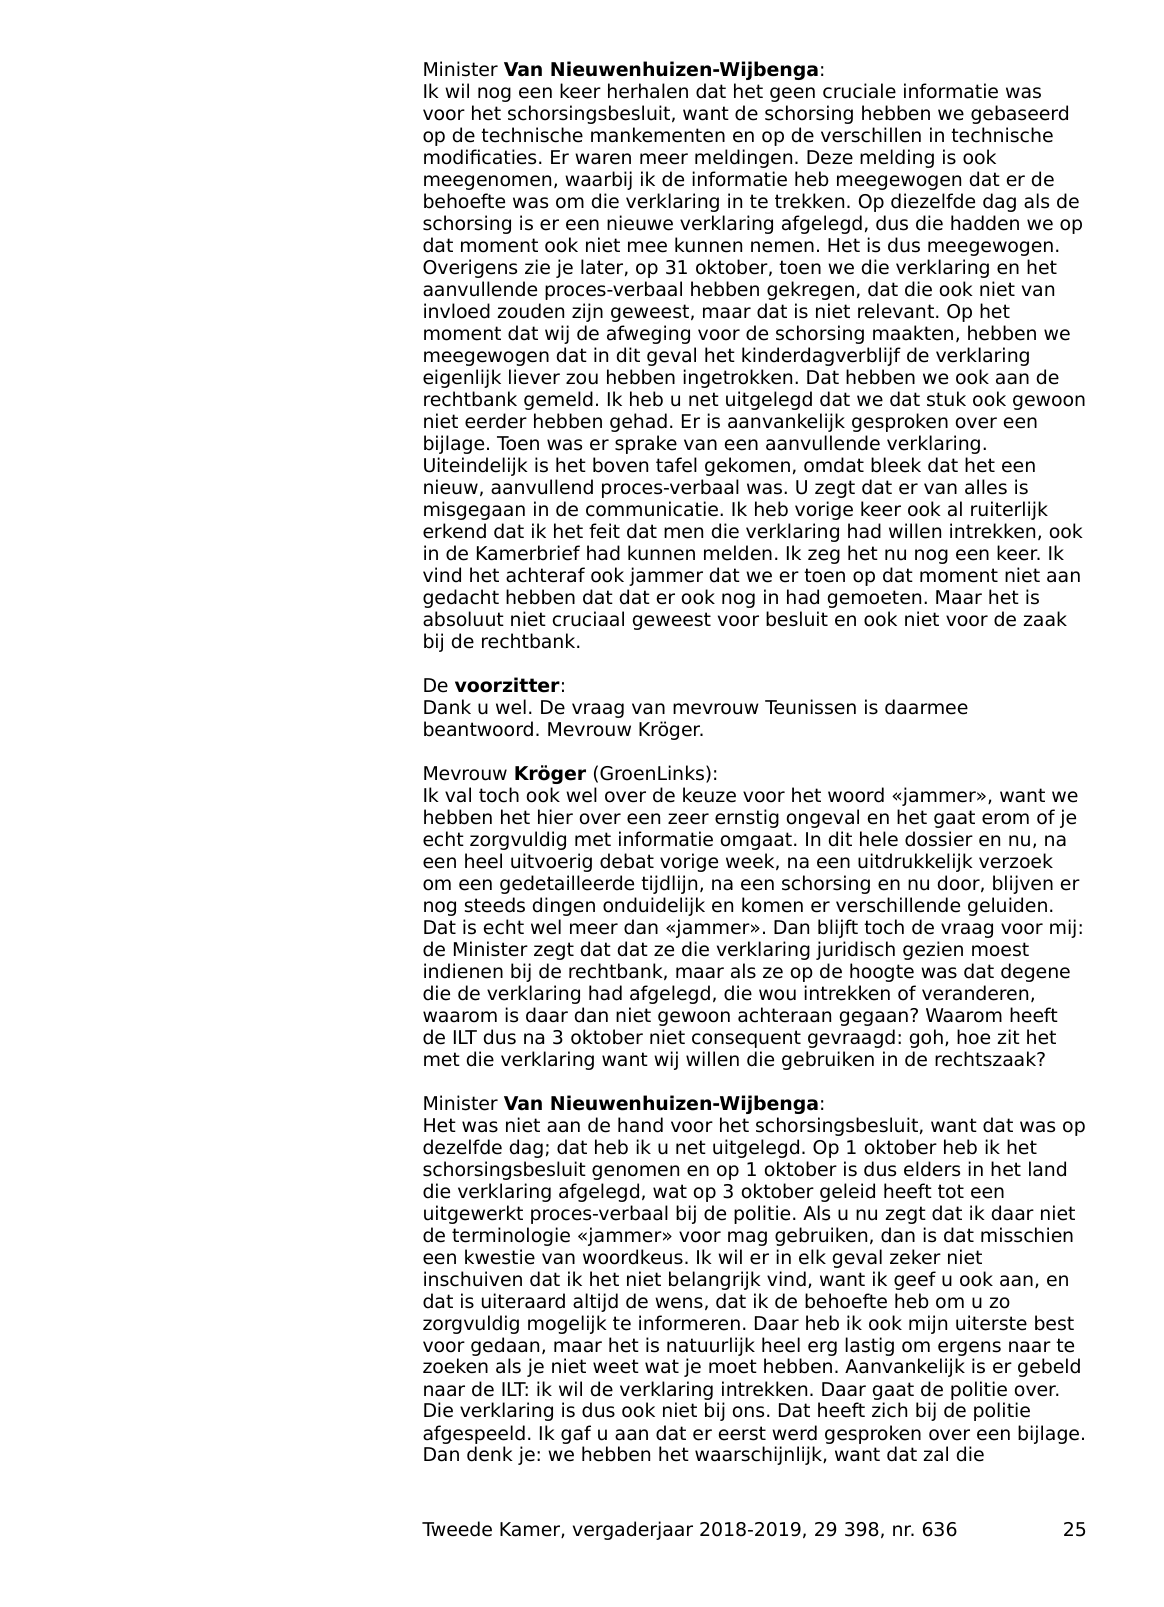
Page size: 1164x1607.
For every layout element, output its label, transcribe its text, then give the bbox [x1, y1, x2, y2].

text Mevrouw Kröger (GroenLinks): [422, 763, 1087, 785]
text Minister Van Nieuwenhuizen-Wijbenga: [422, 1093, 1087, 1115]
text Het was niet aan de hand voor het schorsingsbesluit, want dat was op dezelfde dag; dat heb ik u net uitgelegd. Op 1 oktober heb ik het schorsingsbesluit genomen en op 1 oktober is dus elders in het land die verklaring afgelegd, wat op 3 oktober geleid heeft tot een uitgewerkt proces-verbaal bij de politie. Als u nu zegt dat ik daar niet de terminologie «jammer» voor mag gebruiken, dan is dat misschien een kwestie van woordkeus. Ik wil er in elk geval zeker niet inschuiven dat ik het niet belangrijk vind, want ik geef u ook aan, en dat is uiteraard altijd de wens, dat ik de behoefte heb om u zo zorgvuldig mogelijk te informeren. Daar heb ik ook mijn uiterste best voor gedaan, maar het is natuurlijk heel erg lastig om ergens naar te zoeken als je niet weet wat je moet hebben. Aanvankelijk is er gebeld naar de ILT: ik wil de verklaring intrekken. Daar gaat de politie over. Die verklaring is dus ook niet bij ons. Dat heeft zich bij de politie afgespeeld. Ik gaf u aan dat er eerst werd gesproken over een bijlage. Dan denk je: we hebben het waarschijnlijk, want dat zal die [422, 1115, 1087, 1466]
text De voorzitter: [422, 675, 1087, 697]
text Dank u wel. De vraag van mevrouw Teunissen is daarmee beantwoord. Mevrouw Kröger. [422, 697, 1087, 741]
text Ik wil nog een keer herhalen dat het geen cruciale informatie was voor het schorsingsbesluit, want de schorsing hebben we gebaseerd op de technische mankementen en op de verschillen in technische modificaties. Er waren meer meldingen. Deze melding is ook meegenomen, waarbij ik de informatie heb meegewogen dat er de behoefte was om die verklaring in te trekken. Op diezelfde dag als de schorsing is er een nieuwe verklaring afgelegd, dus die hadden we op dat moment ook niet mee kunnen nemen. Het is dus meegewogen. Overigens zie je later, op 31 oktober, toen we die verklaring en het aanvullende proces-verbaal hebben gekregen, dat die ook niet van invloed zouden zijn geweest, maar dat is niet relevant. Op het moment dat wij de afweging voor de schorsing maakten, hebben we meegewogen dat in dit geval het kinderdagverblijf de verklaring eigenlijk liever zou hebben ingetrokken. Dat hebben we ook aan de rechtbank gemeld. Ik heb u net uitgelegd dat we dat stuk ook gewoon niet eerder hebben gehad. Er is aanvankelijk gesproken over een bijlage. Toen was er sprake van een aanvullende verklaring. Uiteindelijk is het boven tafel gekomen, omdat bleek dat het een nieuw, aanvullend proces-verbaal was. U zegt dat er van alles is misgegaan in de communicatie. Ik heb vorige keer ook al ruiterlijk erkend dat ik het feit dat men die verklaring had willen intrekken, ook in de Kamerbrief had kunnen melden. Ik zeg het nu nog een keer. Ik vind het achteraf ook jammer dat we er toen op dat moment niet aan gedacht hebben dat dat er ook nog in had gemoeten. Maar het is absoluut niet cruciaal geweest voor besluit en ook niet voor de zaak bij de rechtbank. [422, 81, 1087, 652]
text Minister Van Nieuwenhuizen-Wijbenga: [422, 59, 1087, 81]
text Ik val toch ook wel over de keuze voor het woord «jammer», want we hebben het hier over een zeer ernstig ongeval en het gaat erom of je echt zorgvuldig met informatie omgaat. In dit hele dossier en nu, na een heel uitvoerig debat vorige week, na een uitdrukkelijk verzoek om een gedetailleerde tijdlijn, na een schorsing en nu door, blijven er nog steeds dingen onduidelijk en komen er verschillende geluiden. Dat is echt wel meer dan «jammer». Dan blijft toch de vraag voor mij: de Minister zegt dat dat ze die verklaring juridisch gezien moest indienen bij de rechtbank, maar als ze op de hoogte was dat degene die de verklaring had afgelegd, die wou intrekken of veranderen, waarom is daar dan niet gewoon achteraan gegaan? Waarom heeft de ILT dus na 3 oktober niet consequent gevraagd: goh, hoe zit het met die verklaring want wij willen die gebruiken in de rechtszaak? [422, 785, 1087, 1071]
